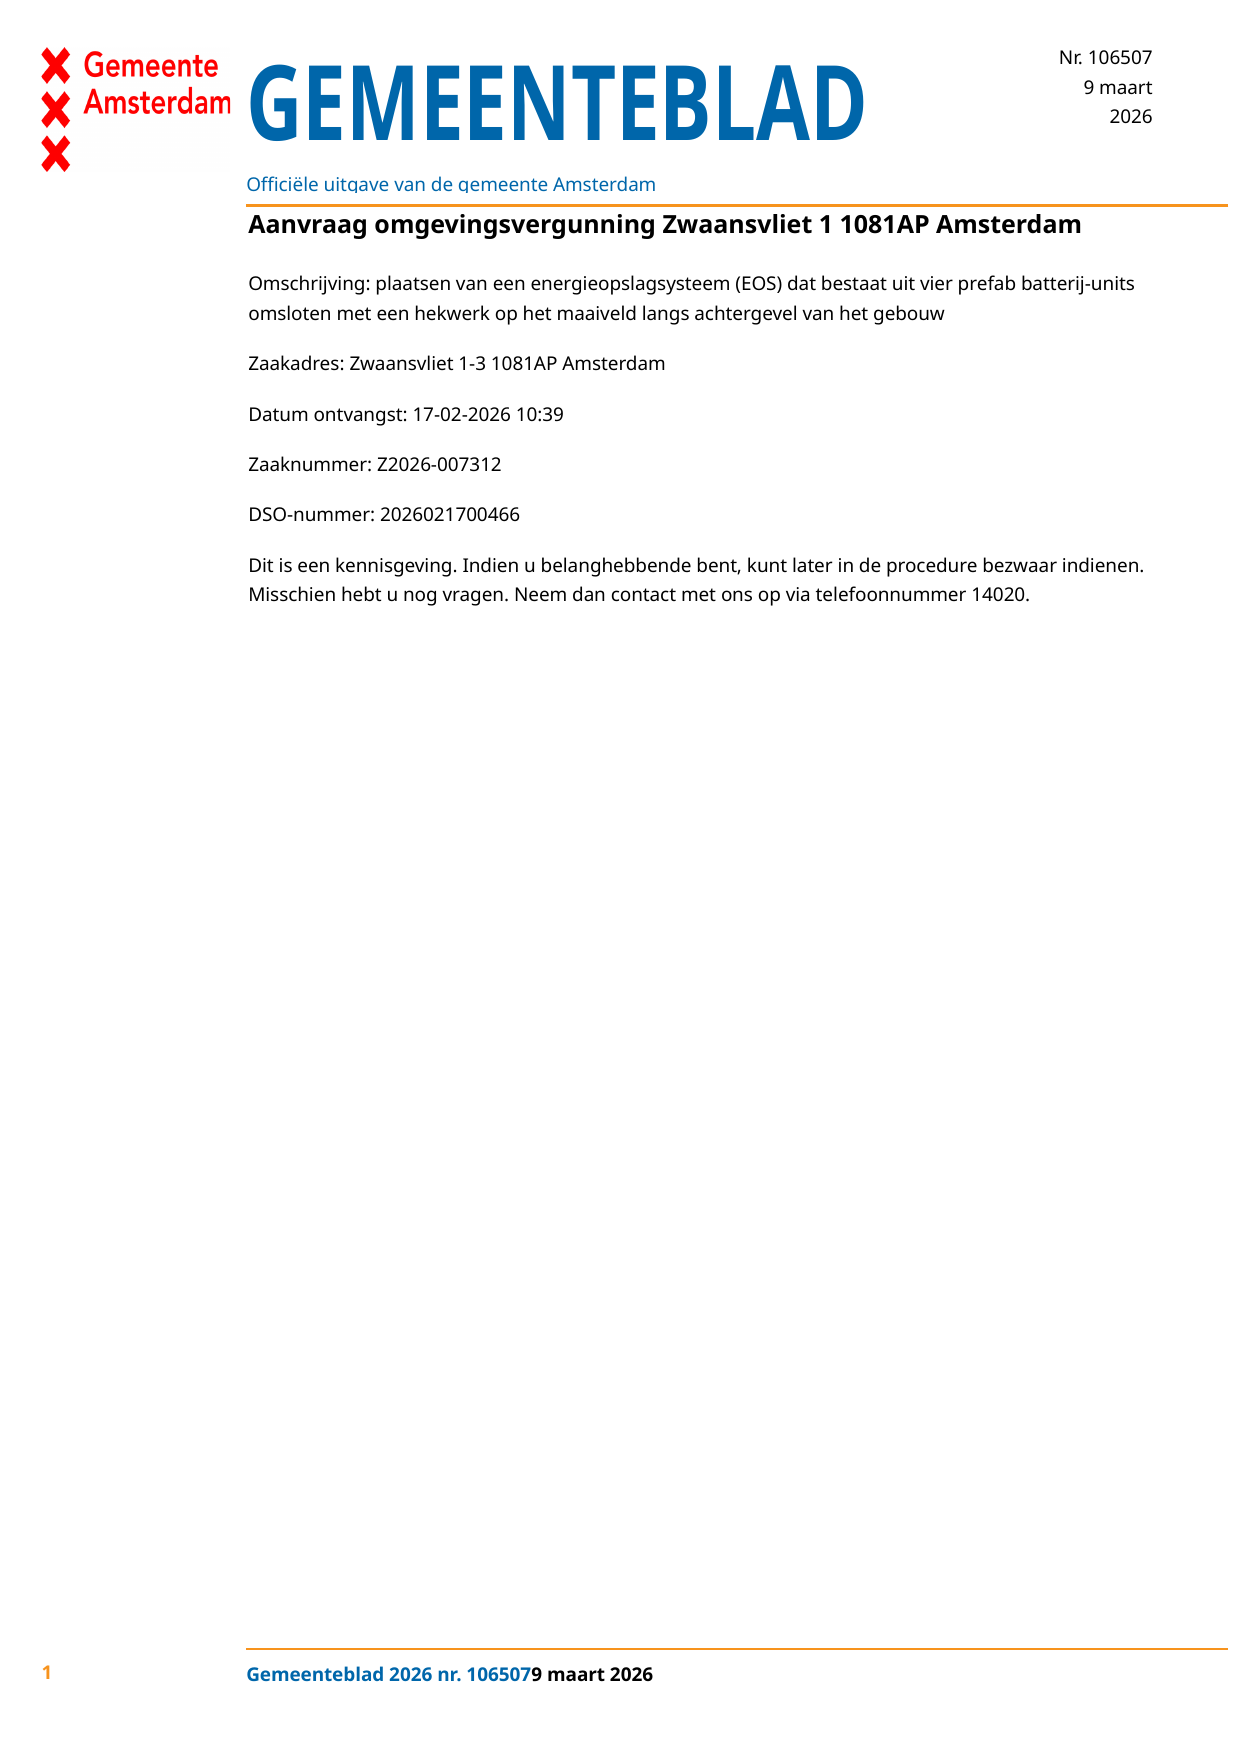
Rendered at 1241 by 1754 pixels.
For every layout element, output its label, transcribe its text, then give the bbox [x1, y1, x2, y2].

text Datum ontvangst: 17-02-2026 10:39 [248, 401, 1152, 426]
text Dit is een kennisgeving. Indien u belanghebbende bent, kunt later in de procedure bezwaar indienen. Misschien hebt u nog vragen. Neem dan contact met ons op via telefoonnummer 14020. [248, 552, 1152, 607]
text Omschrijving: plaatsen van een energieopslagsysteem (EOS) dat bestaat uit vier prefab batterij-units omsloten met een hekwerk op het maaiveld langs achtergevel van het gebouw [248, 270, 1152, 326]
picture [41, 47, 231, 172]
text Zaakadres: Zwaansvliet 1-3 1081AP Amsterdam [248, 350, 1152, 376]
text Aanvraag omgevingsvergunning Zwaansvliet 1 1081AP Amsterdam [248, 207, 1152, 241]
text Zaaknummer: Z2026-007312 [248, 451, 1152, 477]
text DSO-nummer: 2026021700466 [248, 502, 1152, 527]
